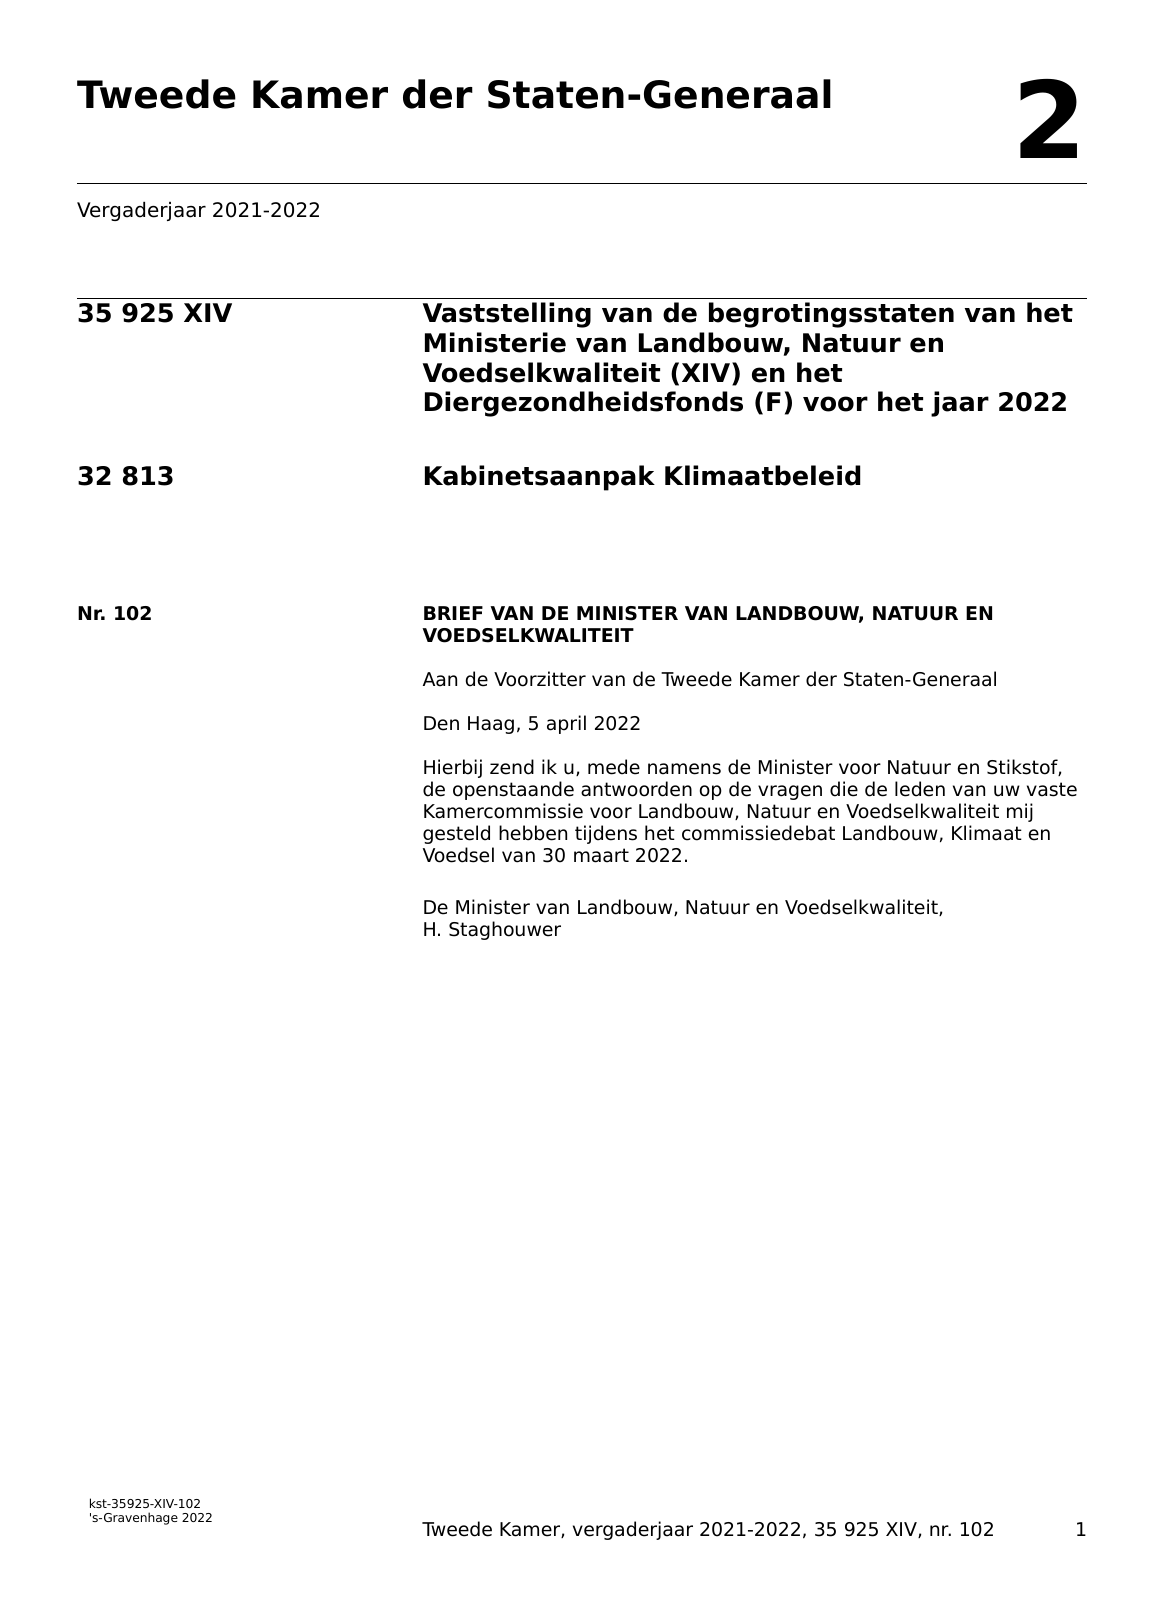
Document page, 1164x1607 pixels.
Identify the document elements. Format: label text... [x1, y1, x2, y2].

text kst-35925-XIV-102 [88, 1497, 323, 1511]
text Den Haag, 5 april 2022 [422, 713, 1087, 735]
table_header 2 [886, 59, 1087, 183]
subtitle 35 925 XIV Vaststelling van de begrotingsstaten van het Ministerie van Landbouw, Natuur en Voedselkwaliteit (XIV) en het Diergezondheidsfonds (F) voor het jaar 2022 [77, 299, 1087, 418]
table_header Tweede Kamer der Staten-Generaal [77, 59, 886, 183]
text Hierbij zend ik u, mede namens de Minister voor Natuur en Stikstof, de openstaande antwoorden op de vragen die de leden van uw vaste Kamercommissie voor Landbouw, Natuur en Voedselkwaliteit mij gesteld hebben tijdens het commissiedebat Landbouw, Klimaat en Voedsel van 30 maart 2022. [422, 757, 1087, 867]
subtitle 32 813 Kabinetsaanpak Klimaatbeleid [77, 462, 1087, 492]
subtitle Nr. 102 BRIEF VAN DE MINISTER VAN LANDBOUW, NATUUR EN VOEDSELKWALITEIT [77, 603, 1087, 647]
text Aan de Voorzitter van de Tweede Kamer der Staten-Generaal [422, 669, 1087, 691]
table_cell Vergaderjaar 2021-2022 [77, 184, 1087, 298]
text 's-Gravenhage 2022 [88, 1511, 323, 1525]
text De Minister van Landbouw, Natuur en Voedselkwaliteit, H. Staghouwer [422, 897, 1087, 941]
